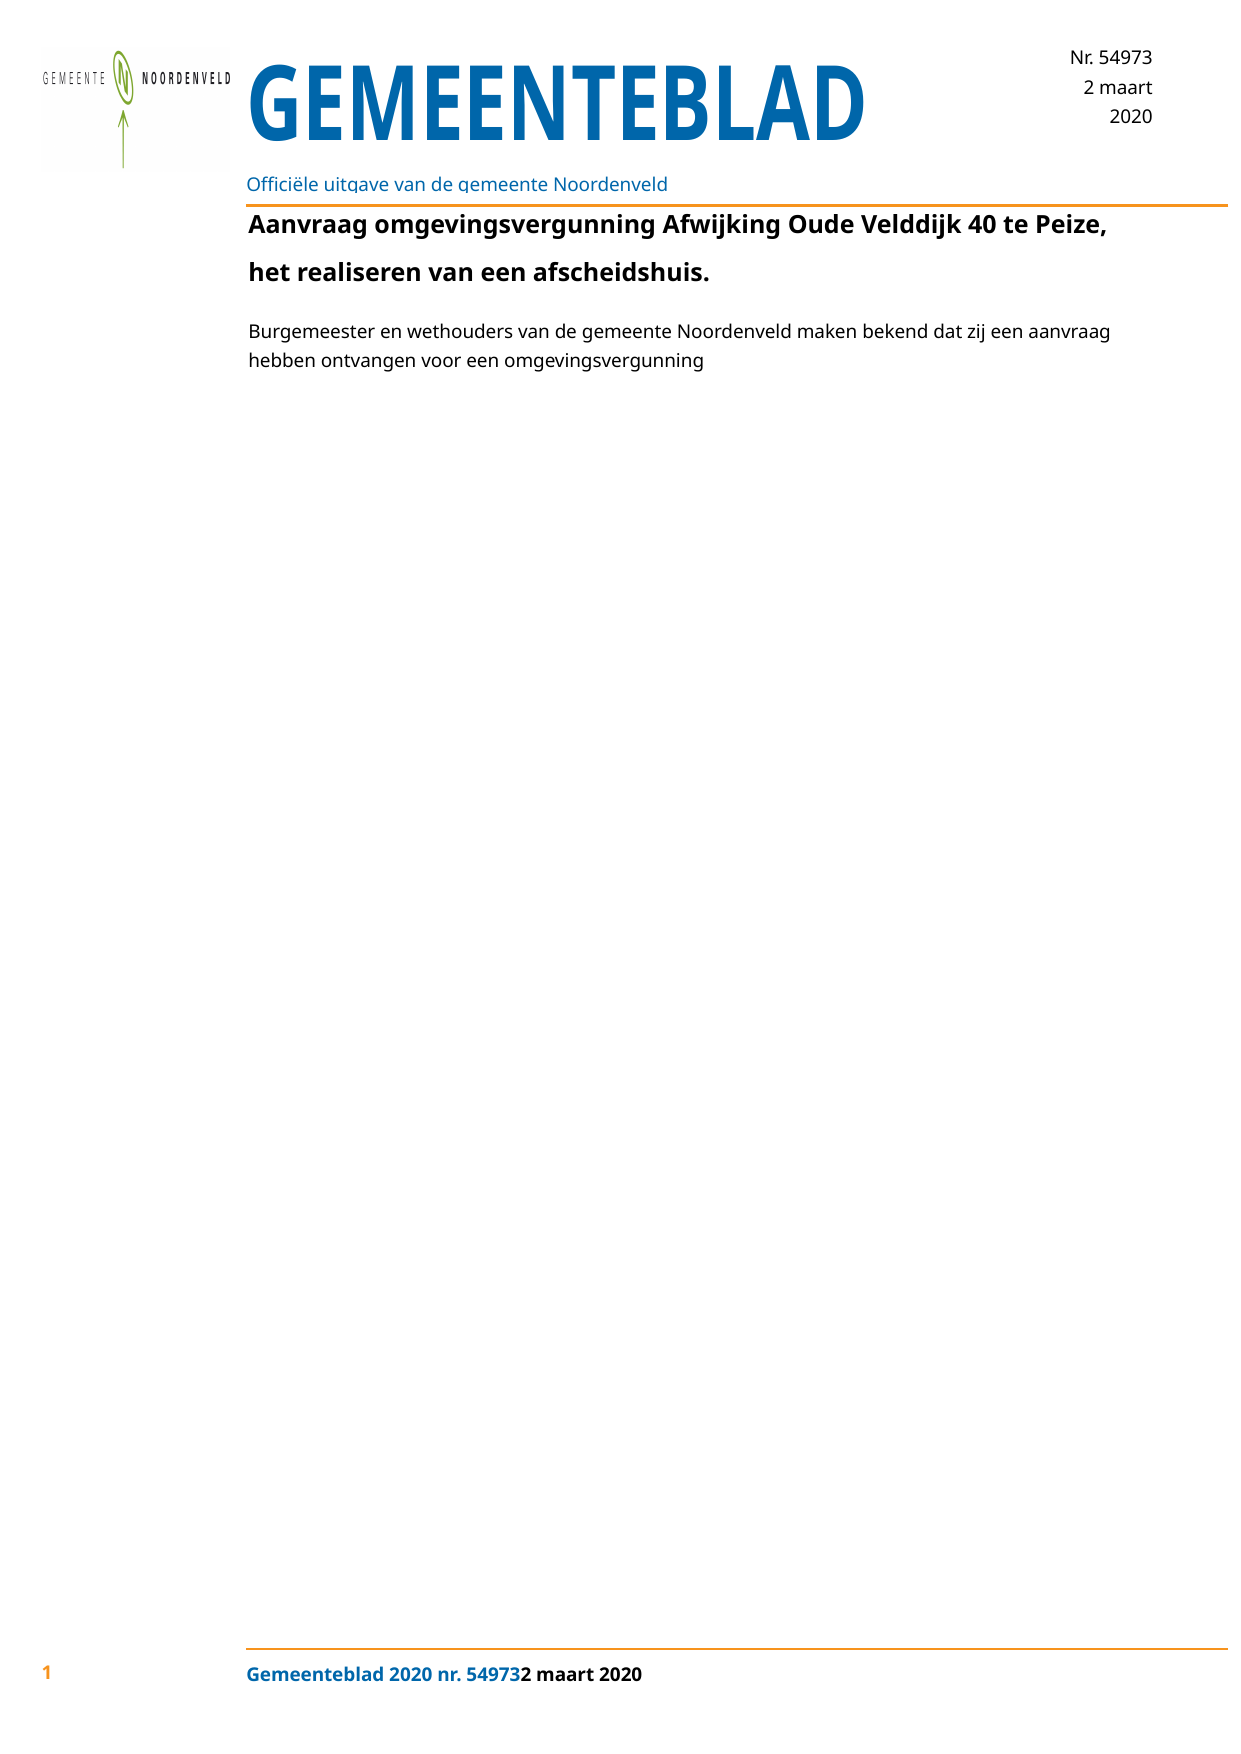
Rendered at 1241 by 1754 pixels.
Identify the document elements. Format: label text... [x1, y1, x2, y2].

text Burgemeester en wethouders van de gemeente Noordenveld maken bekend dat zij een aanvraag hebben ontvangen voor een omgevingsvergunning [248, 318, 1152, 373]
text Aanvraag omgevingsvergunning Afwijking Oude Velddijk 40 te Peize, het realiseren van een afscheidshuis. [248, 207, 1152, 288]
picture [41, 47, 231, 172]
